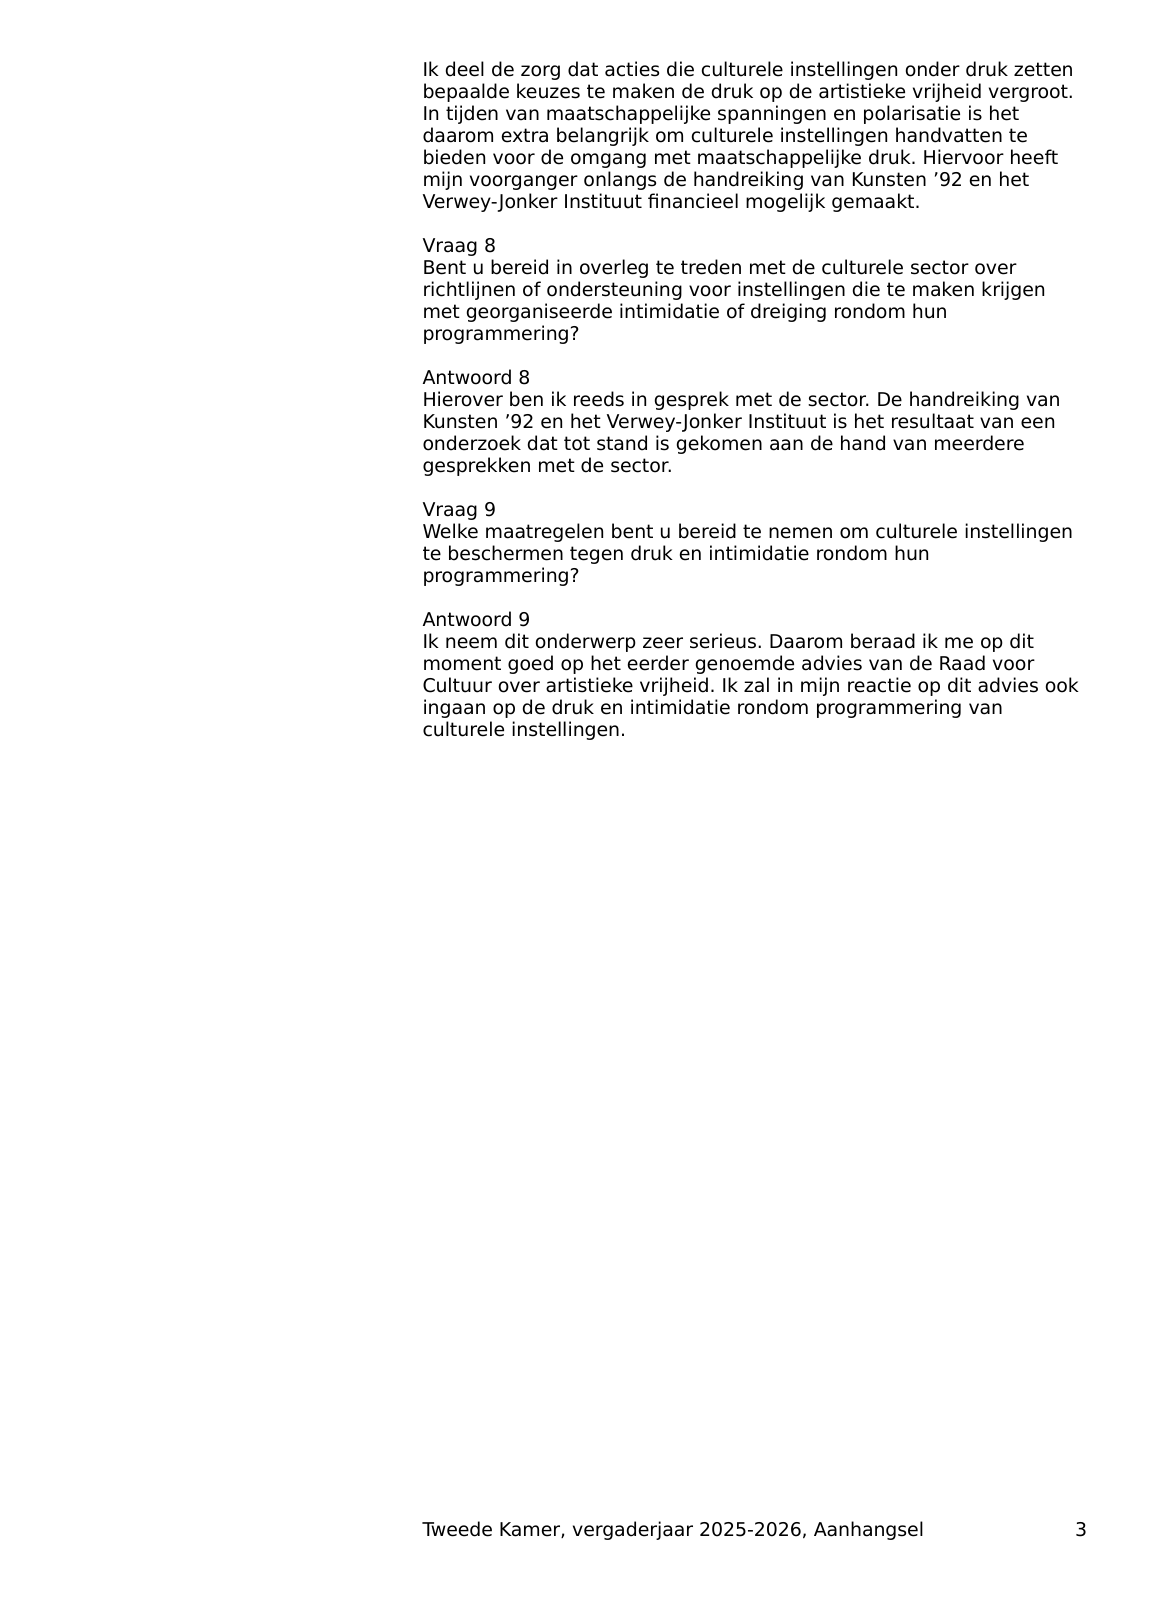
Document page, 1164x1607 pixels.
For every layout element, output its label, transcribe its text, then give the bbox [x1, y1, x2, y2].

text Vraag 9 [422, 499, 1087, 521]
text Ik neem dit onderwerp zeer serieus. Daarom beraad ik me op dit moment goed op het eerder genoemde advies van de Raad voor Cultuur over artistieke vrijheid. Ik zal in mijn reactie op dit advies ook ingaan op de druk en intimidatie rondom programmering van culturele instellingen. [422, 631, 1087, 741]
text Vraag 8 [422, 235, 1087, 257]
text Hierover ben ik reeds in gesprek met de sector. De handreiking van Kunsten ’92 en het Verwey-Jonker Instituut is het resultaat van een onderzoek dat tot stand is gekomen aan de hand van meerdere gesprekken met de sector. [422, 389, 1087, 477]
text Welke maatregelen bent u bereid te nemen om culturele instellingen te beschermen tegen druk en intimidatie rondom hun programmering? [422, 521, 1087, 587]
text Antwoord 8 [422, 367, 1087, 389]
text Antwoord 9 [422, 609, 1087, 631]
text Ik deel de zorg dat acties die culturele instellingen onder druk zetten bepaalde keuzes te maken de druk op de artistieke vrijheid vergroot. In tijden van maatschappelijke spanningen en polarisatie is het daarom extra belangrijk om culturele instellingen handvatten te bieden voor de omgang met maatschappelijke druk. Hiervoor heeft mijn voorganger onlangs de handreiking van Kunsten ’92 en het Verwey-Jonker Instituut financieel mogelijk gemaakt. [422, 59, 1087, 213]
text Bent u bereid in overleg te treden met de culturele sector over richtlijnen of ondersteuning voor instellingen die te maken krijgen met georganiseerde intimidatie of dreiging rondom hun programmering? [422, 257, 1087, 345]
